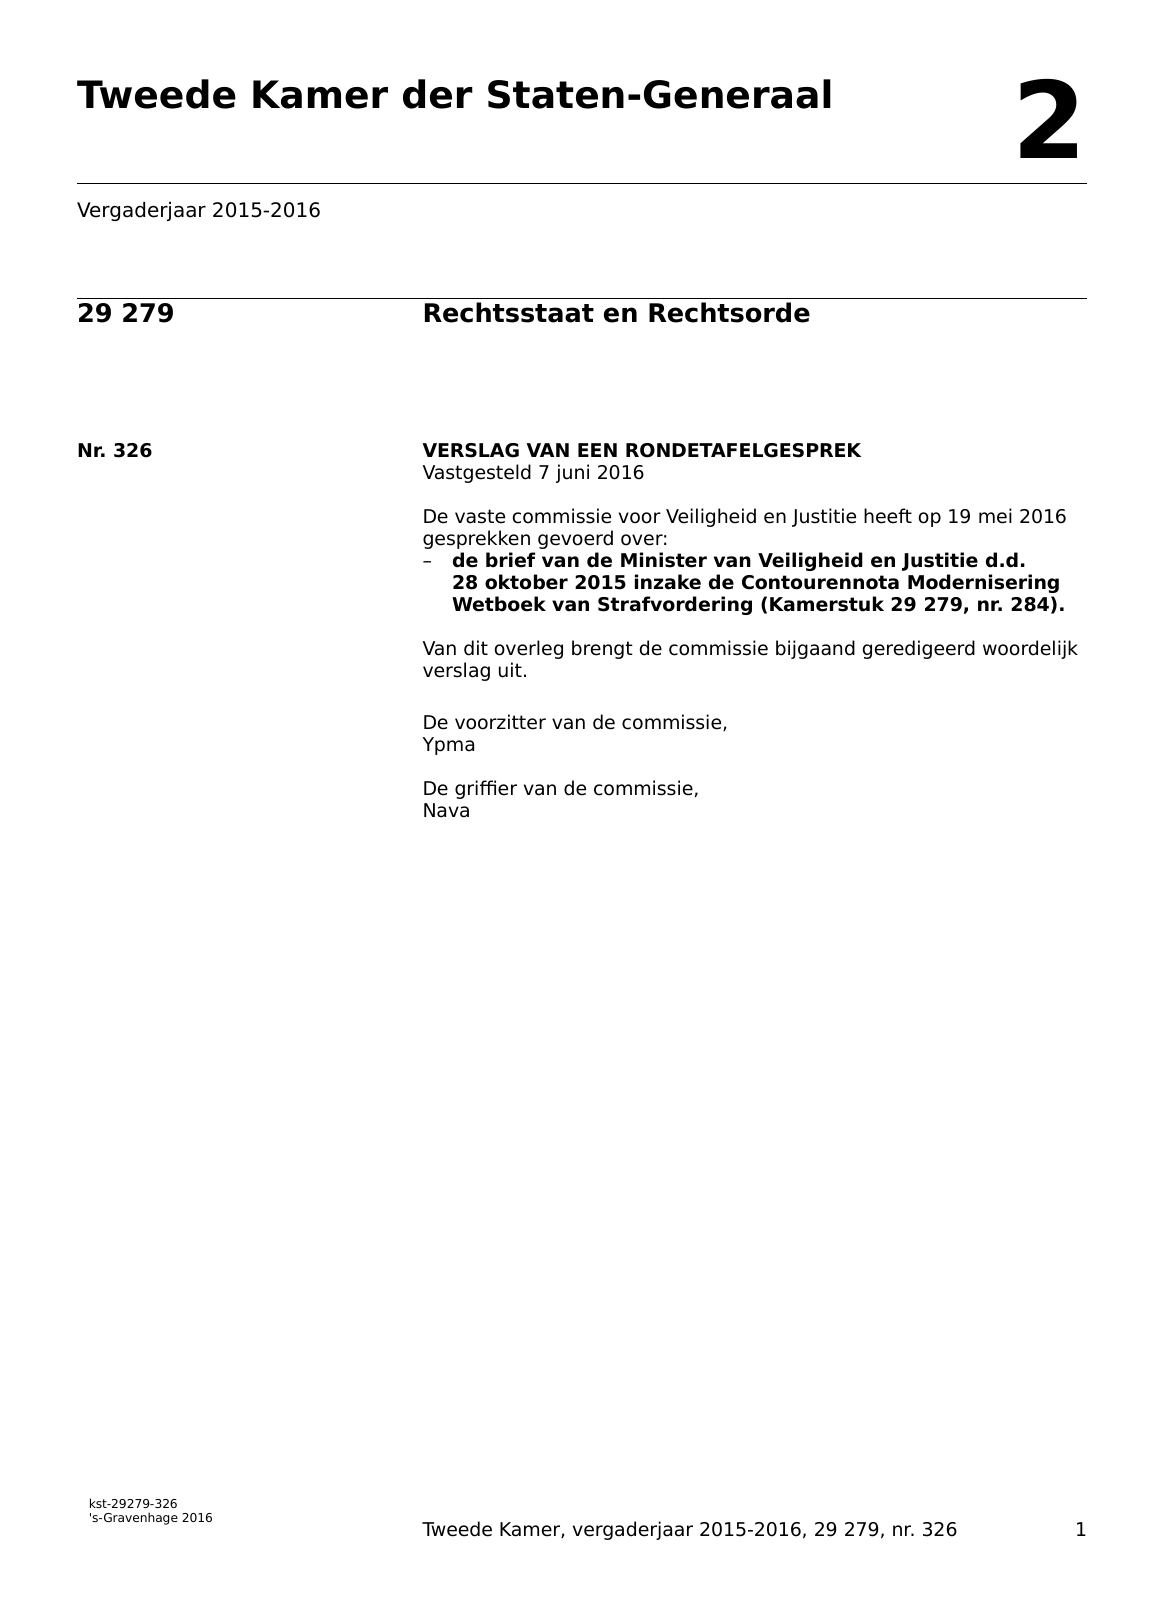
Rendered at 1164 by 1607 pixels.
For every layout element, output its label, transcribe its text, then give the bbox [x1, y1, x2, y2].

text Vastgesteld 7 juni 2016 [422, 462, 1087, 484]
text Van dit overleg brengt de commissie bijgaand geredigeerd woordelijk verslag uit. [422, 638, 1087, 682]
text De vaste commissie voor Veiligheid en Justitie heeft op 19 mei 2016 gesprekken gevoerd over: [422, 506, 1087, 550]
table_header 2 [886, 59, 1087, 183]
subtitle Nr. 326 VERSLAG VAN EEN RONDETAFELGESPREK [77, 440, 1087, 462]
table_header Tweede Kamer der Staten-Generaal [77, 59, 886, 183]
text 's-Gravenhage 2016 [88, 1511, 323, 1525]
subtitle 29 279 Rechtsstaat en Rechtsorde [77, 299, 1087, 329]
text De griffier van de commissie, Nava [422, 778, 1087, 822]
table_cell Vergaderjaar 2015-2016 [77, 184, 1087, 298]
text – de brief van de Minister van Veiligheid en Justitie d.d. 28 oktober 2015 inzake de Contourennota Modernisering Wetboek van Strafvordering (Kamerstuk 29 279, nr. 284). [422, 550, 1087, 616]
text De voorzitter van de commissie, Ypma [422, 712, 1087, 756]
text kst-29279-326 [88, 1497, 323, 1511]
